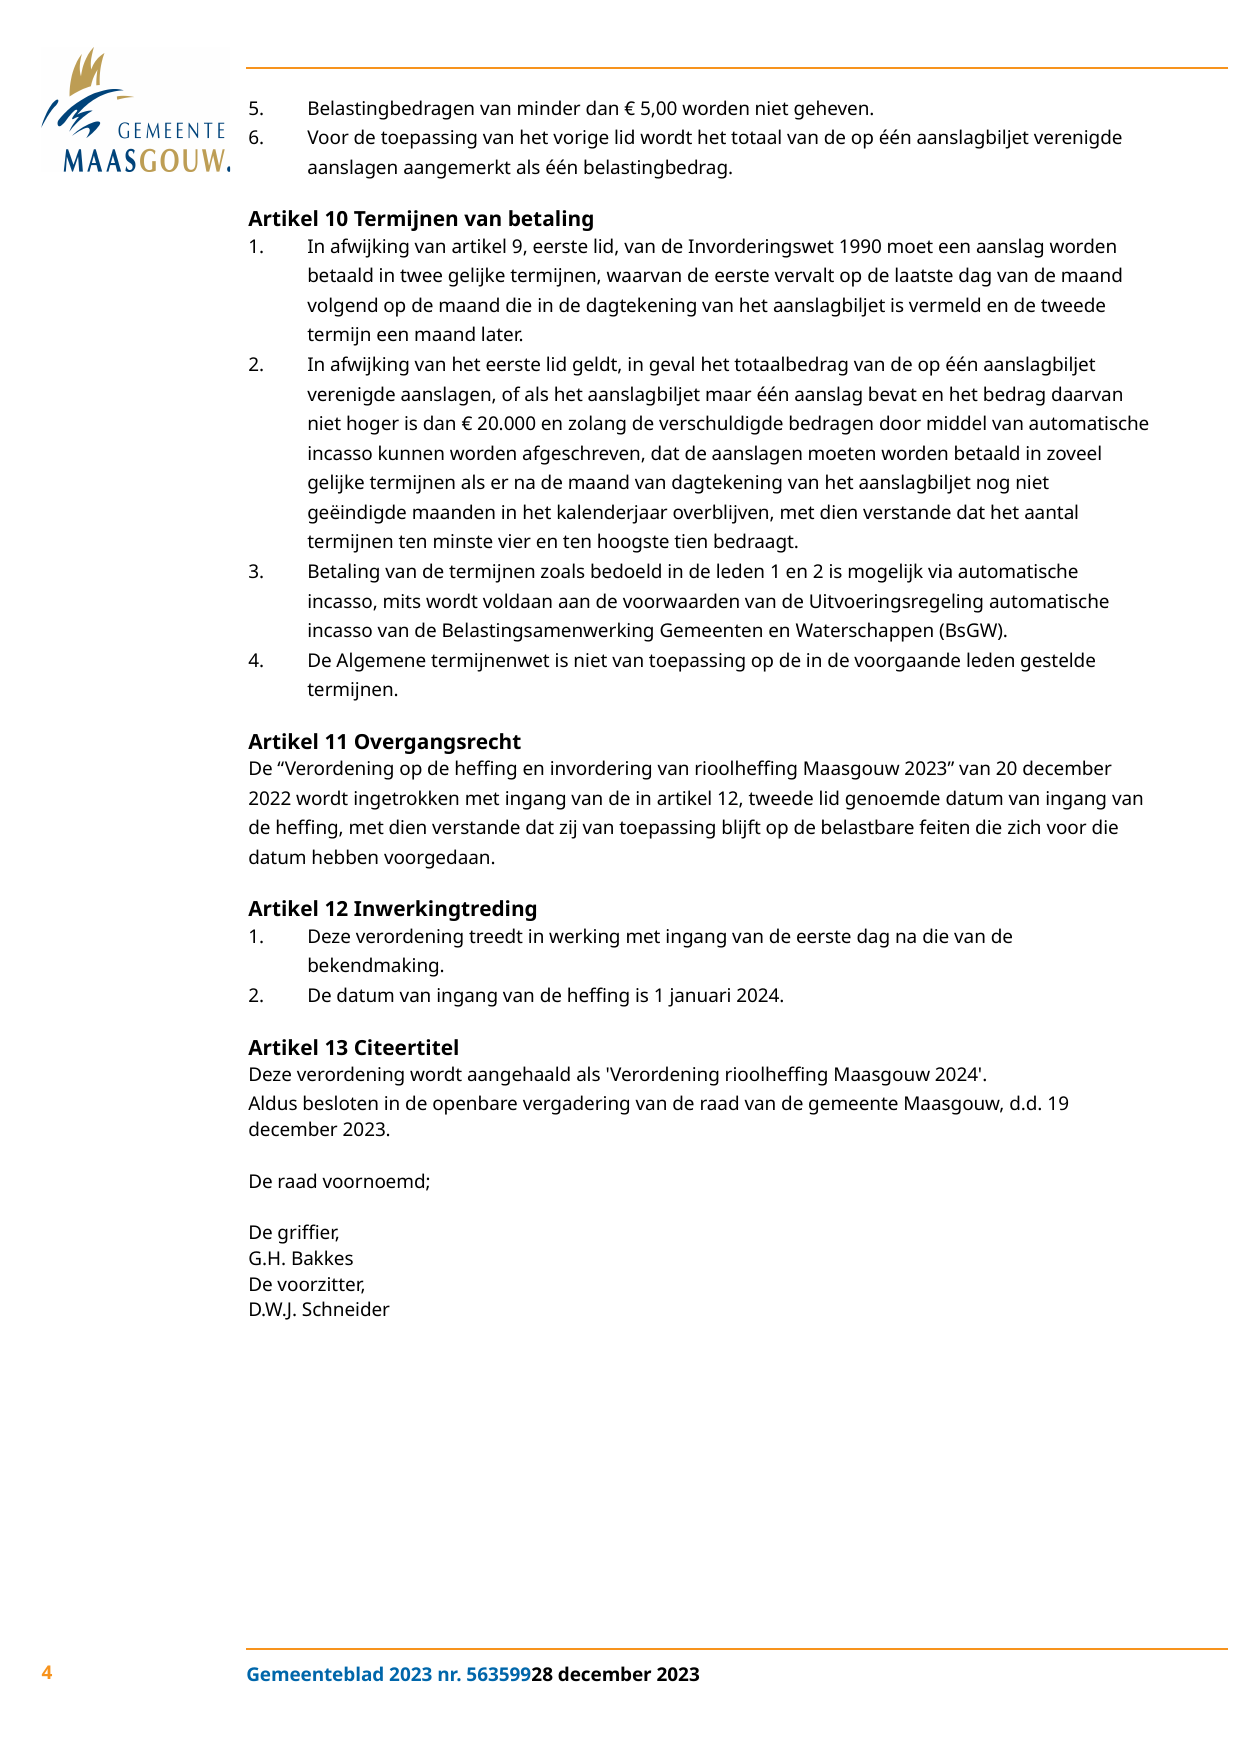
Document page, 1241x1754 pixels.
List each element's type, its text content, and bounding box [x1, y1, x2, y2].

list Betaling van de termijnen zoals bedoeld in de leden 1 en 2 is mogelijk via automatische incasso, mits wordt voldaan aan de voorwaarden van de Uitvoeringsregeling automatische incasso van de Belastingsamenwerking Gemeenten en Waterschappen (BsGW). [248, 558, 1152, 643]
picture [41, 47, 231, 172]
text Artikel 11 Overgangsrecht [248, 727, 1152, 755]
text De raad voornoemd; [248, 1168, 1152, 1193]
text De griffier, [248, 1219, 1152, 1245]
text De “Verordening op de heffing en invordering van rioolheffing Maasgouw 2023” van 20 december 2022 wordt ingetrokken met ingang van de in artikel 12, tweede lid genoemde datum van ingang van de heffing, met dien verstande dat zij van toepassing blijft op de belastbare feiten die zich voor die datum hebben voorgedaan. [248, 755, 1152, 870]
list Deze verordening treedt in werking met ingang van de eerste dag na die van de bekendmaking. [248, 923, 1152, 978]
list In afwijking van het eerste lid geldt, in geval het totaalbedrag van de op één aanslagbiljet verenigde aanslagen, of als het aanslagbiljet maar één aanslag bevat en het bedrag daarvan niet hoger is dan € 20.000 en zolang de verschuldigde bedragen door middel van automatische incasso kunnen worden afgeschreven, dat de aanslagen moeten worden betaald in zoveel gelijke termijnen als er na de maand van dagtekening van het aanslagbiljet nog niet geëindigde maanden in het kalenderjaar overblijven, met dien verstande dat het aantal termijnen ten minste vier en ten hoogste tien bedraagt. [248, 351, 1152, 554]
list In afwijking van artikel 9, eerste lid, van de Invorderingswet 1990 moet een aanslag worden betaald in twee gelijke termijnen, waarvan de eerste vervalt op de laatste dag van de maand volgend op de maand die in de dagtekening van het aanslagbiljet is vermeld en de tweede termijn een maand later. [248, 233, 1152, 347]
text Artikel 12 Inwerkingtreding [248, 894, 1152, 923]
text De voorzitter, [248, 1271, 1152, 1296]
list Voor de toepassing van het vorige lid wordt het totaal van de op één aanslagbiljet verenigde aanslagen aangemerkt als één belastingbedrag. [248, 124, 1152, 180]
text Artikel 13 Citeertitel [248, 1033, 1152, 1061]
text G.H. Bakkes [248, 1245, 1152, 1271]
list Belastingbedragen van minder dan € 5,00 worden niet geheven. [248, 95, 1152, 121]
text Artikel 10 Termijnen van betaling [248, 204, 1152, 233]
text Deze verordening wordt aangehaald als 'Verordening rioolheffing Maasgouw 2024'. [248, 1061, 1152, 1087]
list De Algemene termijnenwet is niet van toepassing op de in de voorgaande leden gestelde termijnen. [248, 647, 1152, 702]
list De datum van ingang van de heffing is 1 januari 2024. [248, 982, 1152, 1008]
text Aldus besloten in de openbare vergadering van de raad van de gemeente Maasgouw, d.d. 19 december 2023. [248, 1091, 1152, 1142]
text D.W.J. Schneider [248, 1296, 1152, 1322]
